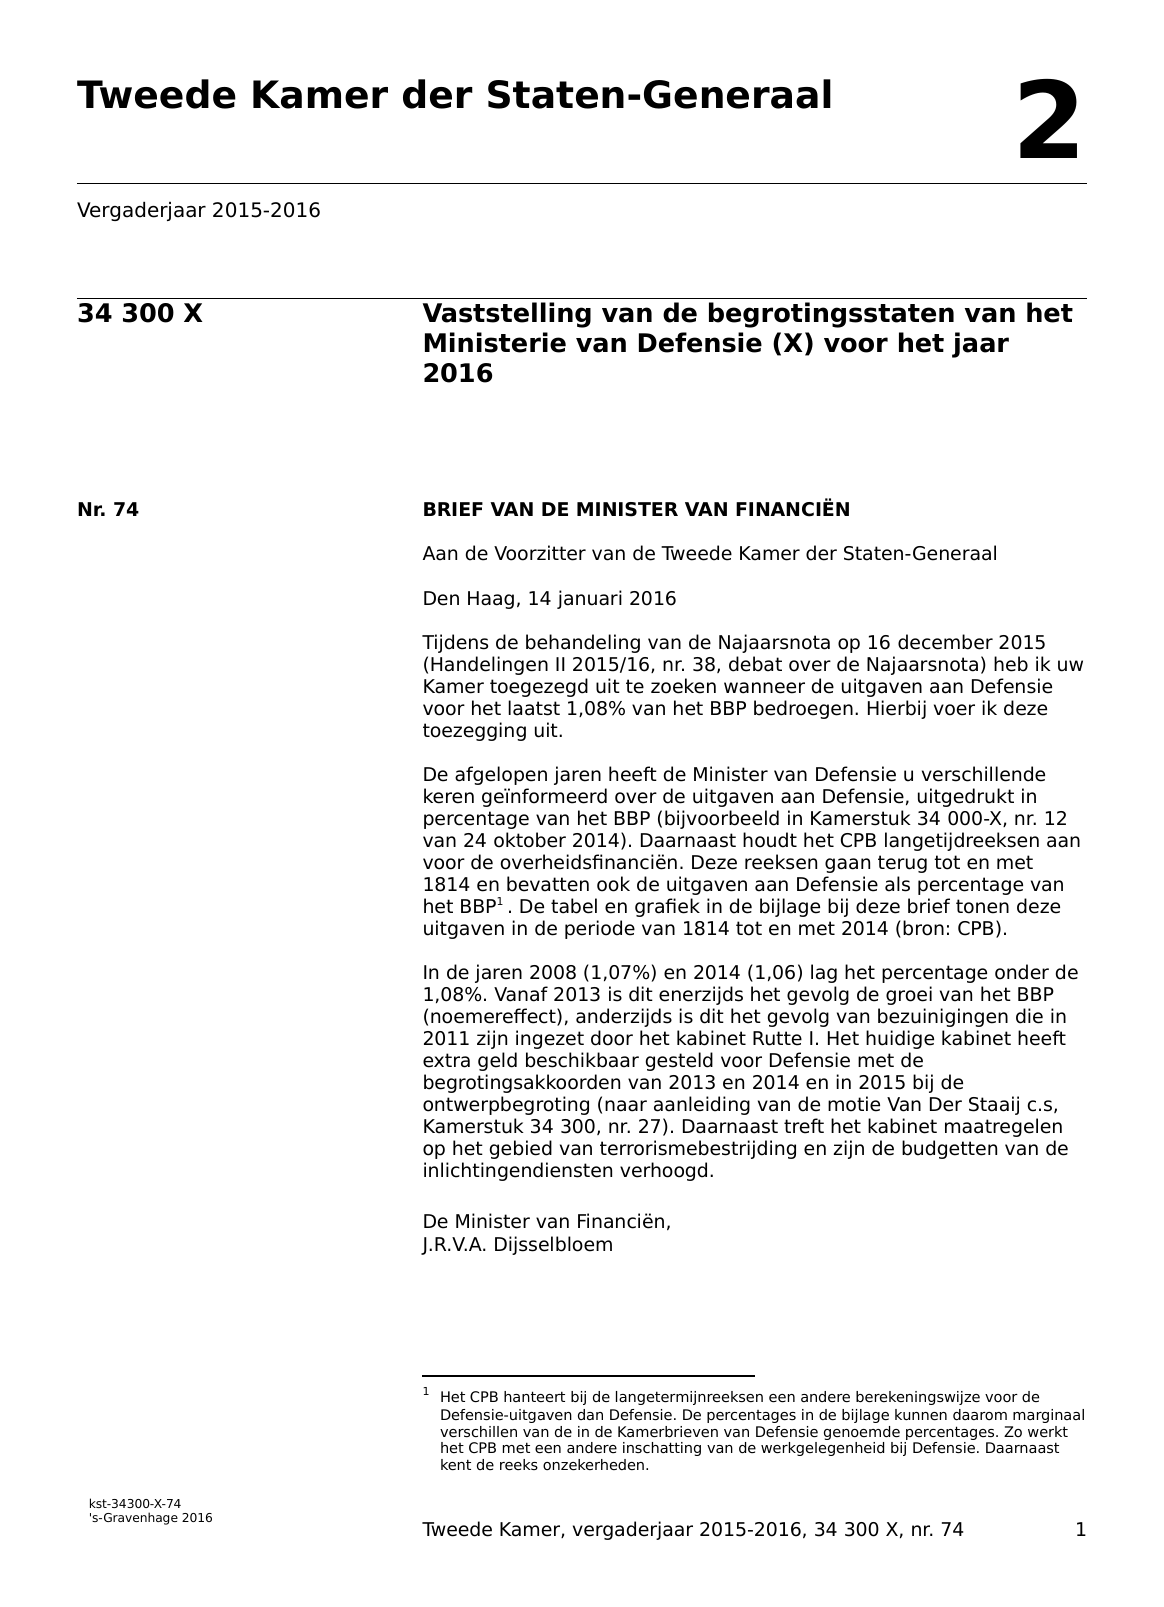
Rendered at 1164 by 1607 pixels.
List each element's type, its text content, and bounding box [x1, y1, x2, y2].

subtitle Nr. 74 BRIEF VAN DE MINISTER VAN FINANCIËN [77, 499, 1087, 521]
text De afgelopen jaren heeft de Minister van Defensie u verschillende keren geïnformeerd over de uitgaven aan Defensie, uitgedrukt in percentage van het BBP (bijvoorbeeld in Kamerstuk 34 000-X, nr. 12 van 24 oktober 2014). Daarnaast houdt het CPB langetijdreeksen aan voor de overheidsfinanciën. Deze reeksen gaan terug tot en met 1814 en bevatten ook de uitgaven aan Defensie als percentage van het BBP. De tabel en grafiek in de bijlage bij deze brief tonen deze uitgaven in de periode van 1814 tot en met 2014 (bron: CPB). [422, 764, 1087, 939]
text 's-Gravenhage 2016 [88, 1511, 323, 1525]
subtitle 34 300 X Vaststelling van de begrotingsstaten van het Ministerie van Defensie (X) voor het jaar 2016 [77, 299, 1087, 388]
text kst-34300-X-74 [88, 1497, 323, 1511]
text Aan de Voorzitter van de Tweede Kamer der Staten-Generaal [422, 543, 1087, 565]
table_header 2 [886, 59, 1087, 183]
text Het CPB hanteert bij de langetermijnreeksen een andere berekeningswijze voor de Defensie-uitgaven dan Defensie. De percentages in de bijlage kunnen daarom marginaal verschillen van de in de Kamerbrieven van Defensie genoemde percentages. Zo werkt het CPB met een andere inschatting van de werkgelegenheid bij Defensie. Daarnaast kent de reeks onzekerheden. [422, 1385, 1087, 1474]
text In de jaren 2008 (1,07%) en 2014 (1,06) lag het percentage onder de 1,08%. Vanaf 2013 is dit enerzijds het gevolg de groei van het BBP (noemereffect), anderzijds is dit het gevolg van bezuinigingen die in 2011 zijn ingezet door het kabinet Rutte I. Het huidige kabinet heeft extra geld beschikbaar gesteld voor Defensie met de begrotingsakkoorden van 2013 en 2014 en in 2015 bij de ontwerpbegroting (naar aanleiding van de motie Van Der Staaij c.s, Kamerstuk 34 300, nr. 27). Daarnaast treft het kabinet maatregelen op het gebied van terrorismebestrijding en zijn de budgetten van de inlichtingendiensten verhoogd. [422, 962, 1087, 1181]
text De Minister van Financiën, J.R.V.A. Dijsselbloem [422, 1211, 1087, 1255]
table_cell Vergaderjaar 2015-2016 [77, 184, 1087, 298]
text Den Haag, 14 januari 2016 [422, 587, 1087, 609]
table_header Tweede Kamer der Staten-Generaal [77, 59, 886, 183]
text Tijdens de behandeling van de Najaarsnota op 16 december 2015 (Handelingen II 2015/16, nr. 38, debat over de Najaarsnota) heb ik uw Kamer toegezegd uit te zoeken wanneer de uitgaven aan Defensie voor het laatst 1,08% van het BBP bedroegen. Hierbij voer ik deze toezegging uit. [422, 632, 1087, 741]
